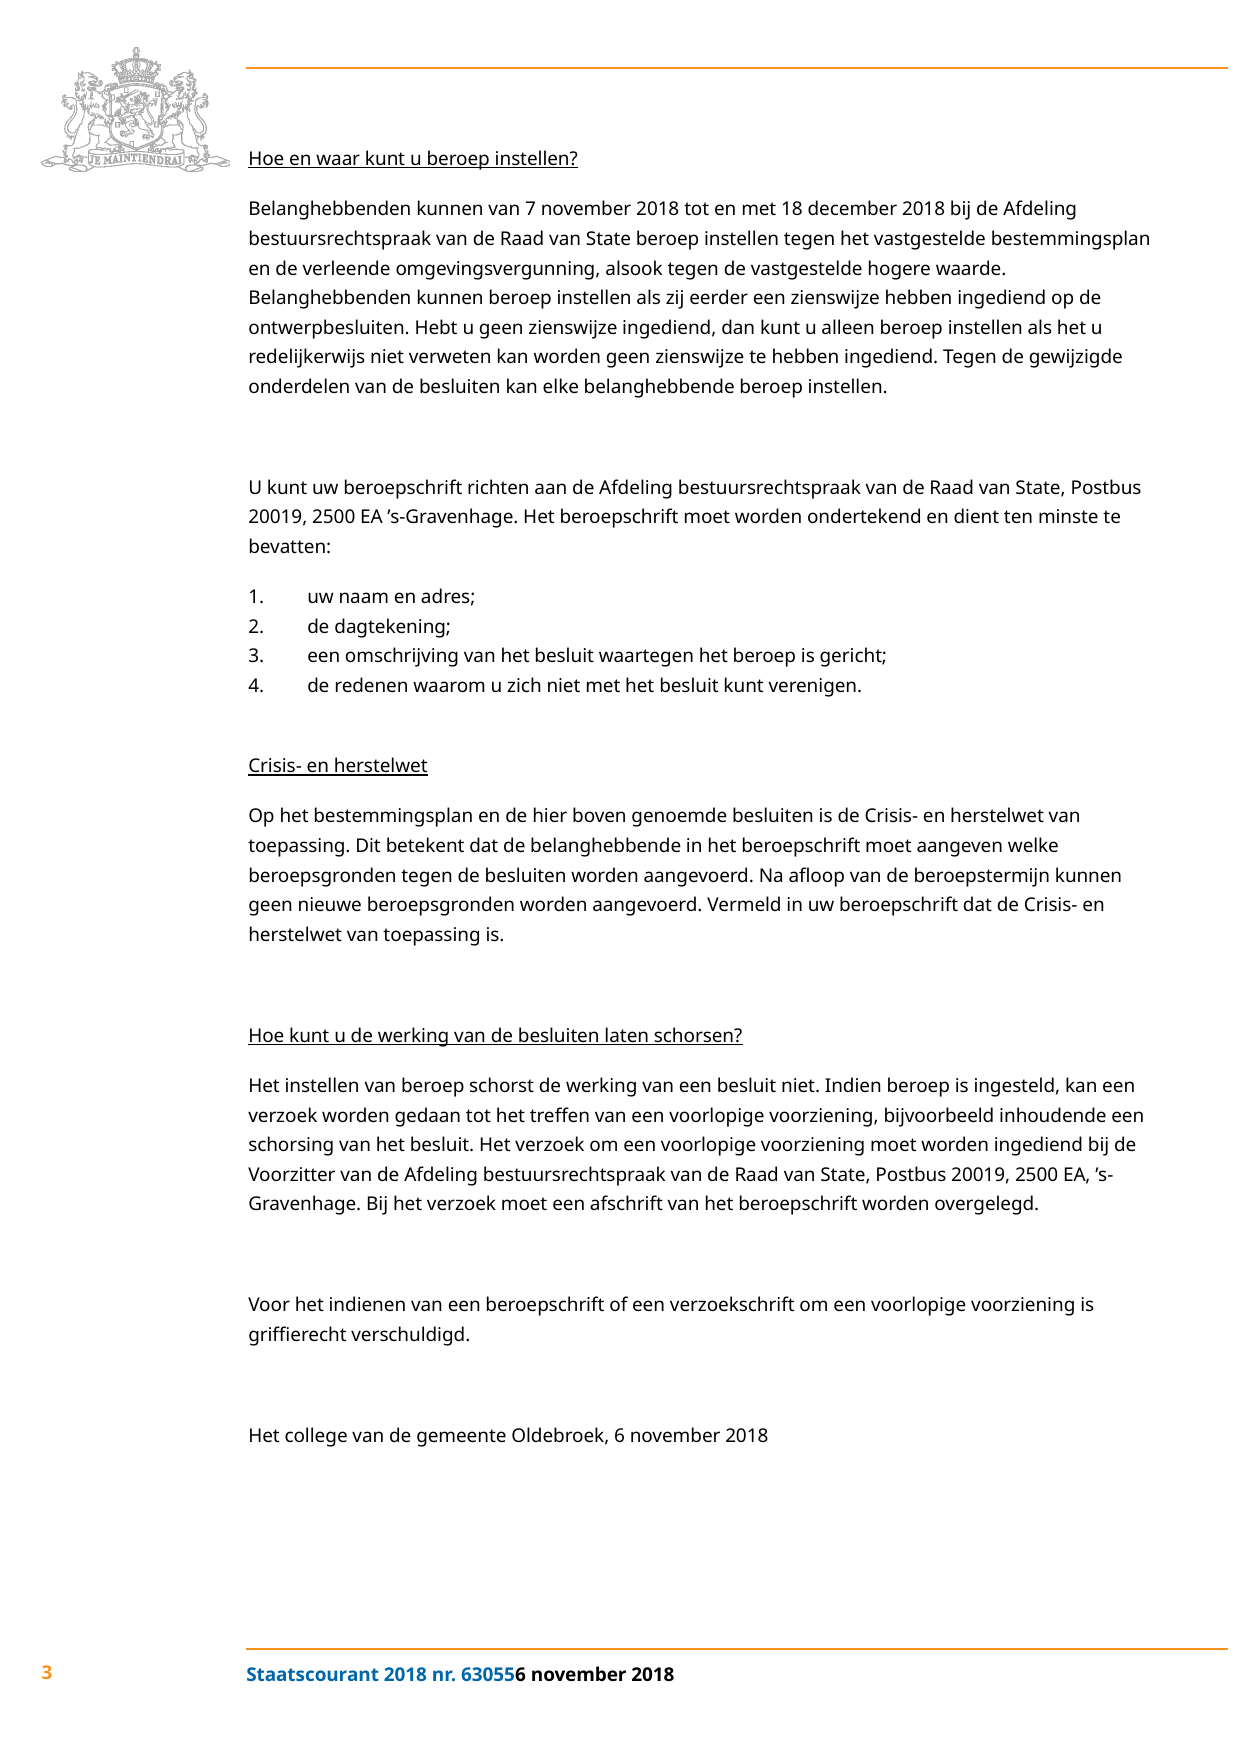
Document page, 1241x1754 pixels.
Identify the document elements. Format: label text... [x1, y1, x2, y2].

list een omschrijving van het besluit waartegen het beroep is gericht; [248, 643, 1152, 668]
list de dagtekening; [248, 613, 1152, 639]
text Belanghebbenden kunnen van 7 november 2018 tot en met 18 december 2018 bij de Afdeling bestuursrechtspraak van de Raad van State beroep instellen tegen het vastgestelde bestemmingsplan en de verleende omgevingsvergunning, alsook tegen de vastgestelde hogere waarde. Belanghebbenden kunnen beroep instellen als zij eerder een zienswijze hebben ingediend op de ontwerpbesluiten. Hebt u geen zienswijze ingediend, dan kunt u alleen beroep instellen als het u redelijkerwijs niet verweten kan worden geen zienswijze te hebben ingediend. Tegen de gewijzigde onderdelen van de besluiten kan elke belanghebbende beroep instellen. [248, 196, 1152, 399]
text Crisis- en herstelwet [248, 752, 1152, 778]
picture [41, 47, 231, 172]
text Hoe kunt u de werking van de besluiten laten schorsen? [248, 1022, 1152, 1048]
list de redenen waarom u zich niet met het besluit kunt verenigen. [248, 672, 1152, 698]
text Het instellen van beroep schorst de werking van een besluit niet. Indien beroep is ingesteld, kan een verzoek worden gedaan tot het treffen van een voorlopige voorziening, bijvoorbeeld inhoudende een schorsing van het besluit. Het verzoek om een voorlopige voorziening moet worden ingediend bij de Voorzitter van de Afdeling bestuursrechtspraak van de Raad van State, Postbus 20019, 2500 EA, ’s-Gravenhage. Bij het verzoek moet een afschrift van het beroepschrift worden overgelegd. [248, 1072, 1152, 1216]
list uw naam en adres; [248, 583, 1152, 609]
text U kunt uw beroepschrift richten aan de Afdeling bestuursrechtspraak van de Raad van State, Postbus 20019, 2500 EA ’s-Gravenhage. Het beroepschrift moet worden ondertekend en dient ten minste te bevatten: [248, 474, 1152, 559]
text Op het bestemmingsplan en de hier boven genoemde besluiten is de Crisis- en herstelwet van toepassing. Dit betekent dat de belanghebbende in het beroepschrift moet aangeven welke beroepsgronden tegen de besluiten worden aangevoerd. Na afloop van de beroepstermijn kunnen geen nieuwe beroepsgronden worden aangevoerd. Vermeld in uw beroepschrift dat de Crisis- en herstelwet van toepassing is. [248, 803, 1152, 947]
text Voor het indienen van een beroepschrift of een verzoekschrift om een voorlopige voorziening is griffierecht verschuldigd. [248, 1291, 1152, 1347]
text Het college van de gemeente Oldebroek, 6 november 2018 [248, 1422, 1152, 1448]
text Hoe en waar kunt u beroep instellen? [248, 145, 1152, 171]
